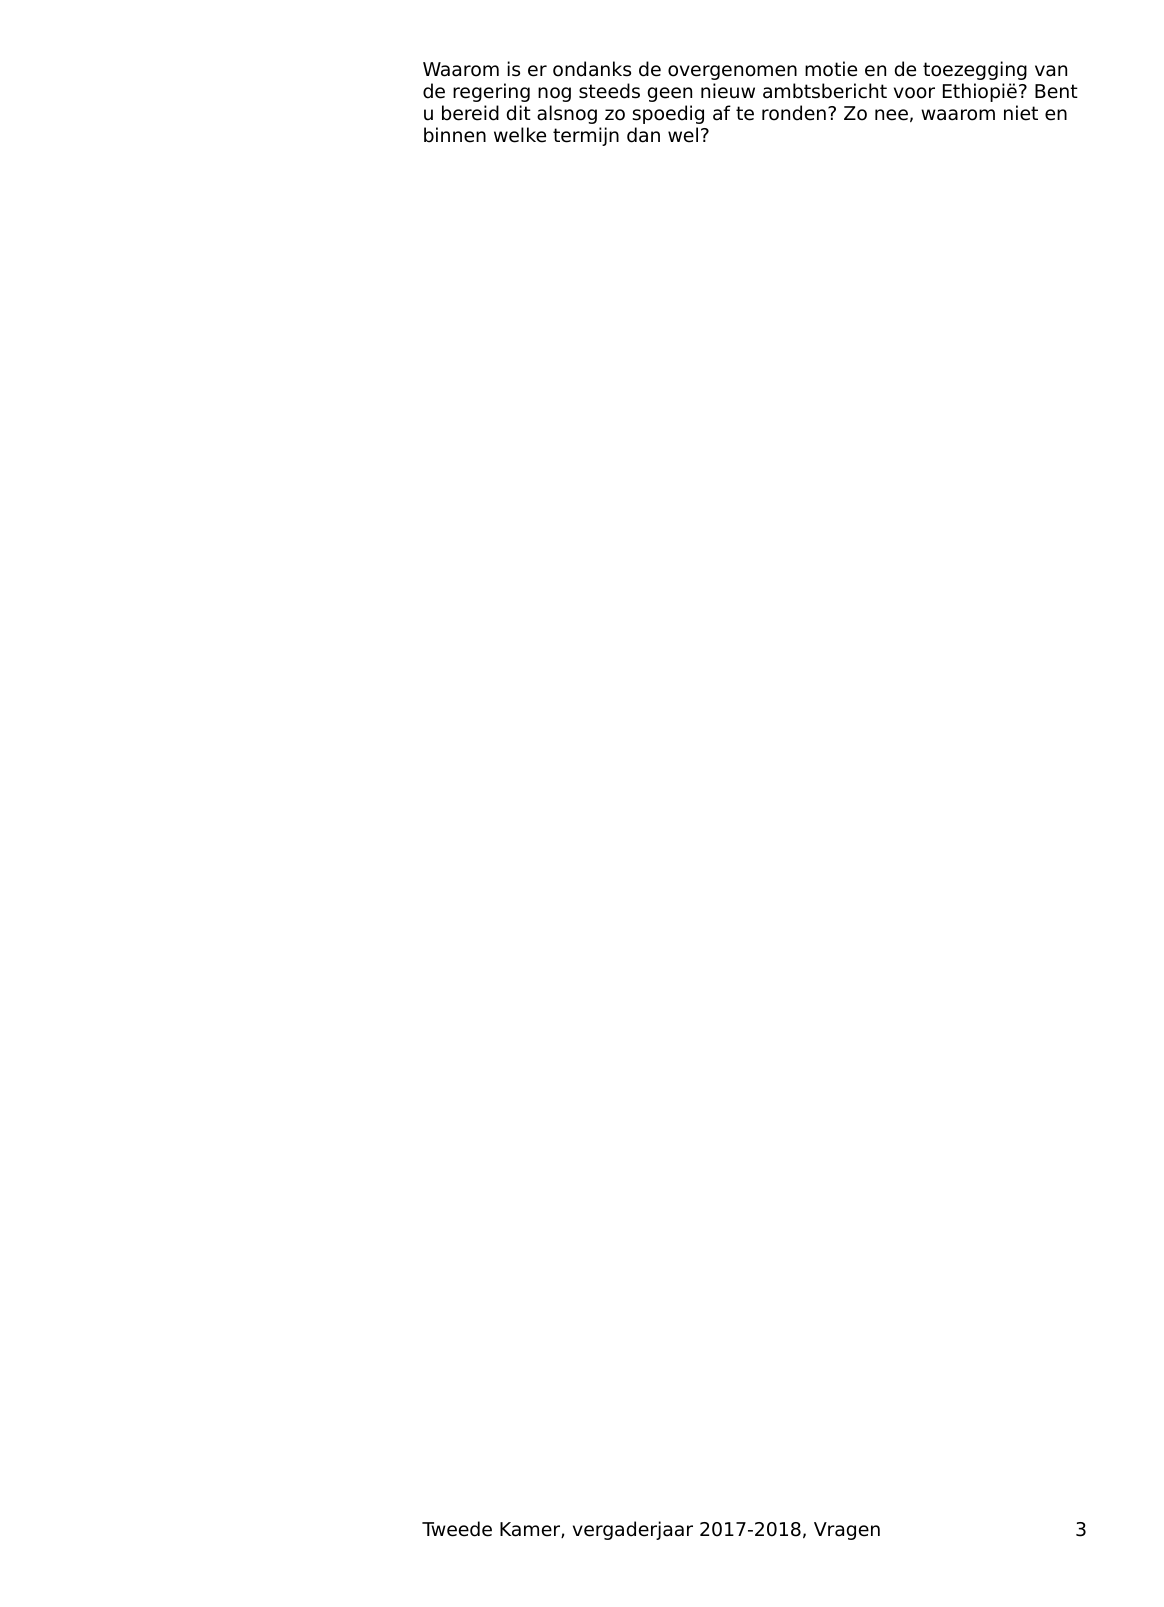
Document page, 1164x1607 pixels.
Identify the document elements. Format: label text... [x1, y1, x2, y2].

text Waarom is er ondanks de overgenomen motie en de toezegging van de regering nog steeds geen nieuw ambtsbericht voor Ethiopië? Bent u bereid dit alsnog zo spoedig af te ronden? Zo nee, waarom niet en binnen welke termijn dan wel? [422, 59, 1087, 147]
